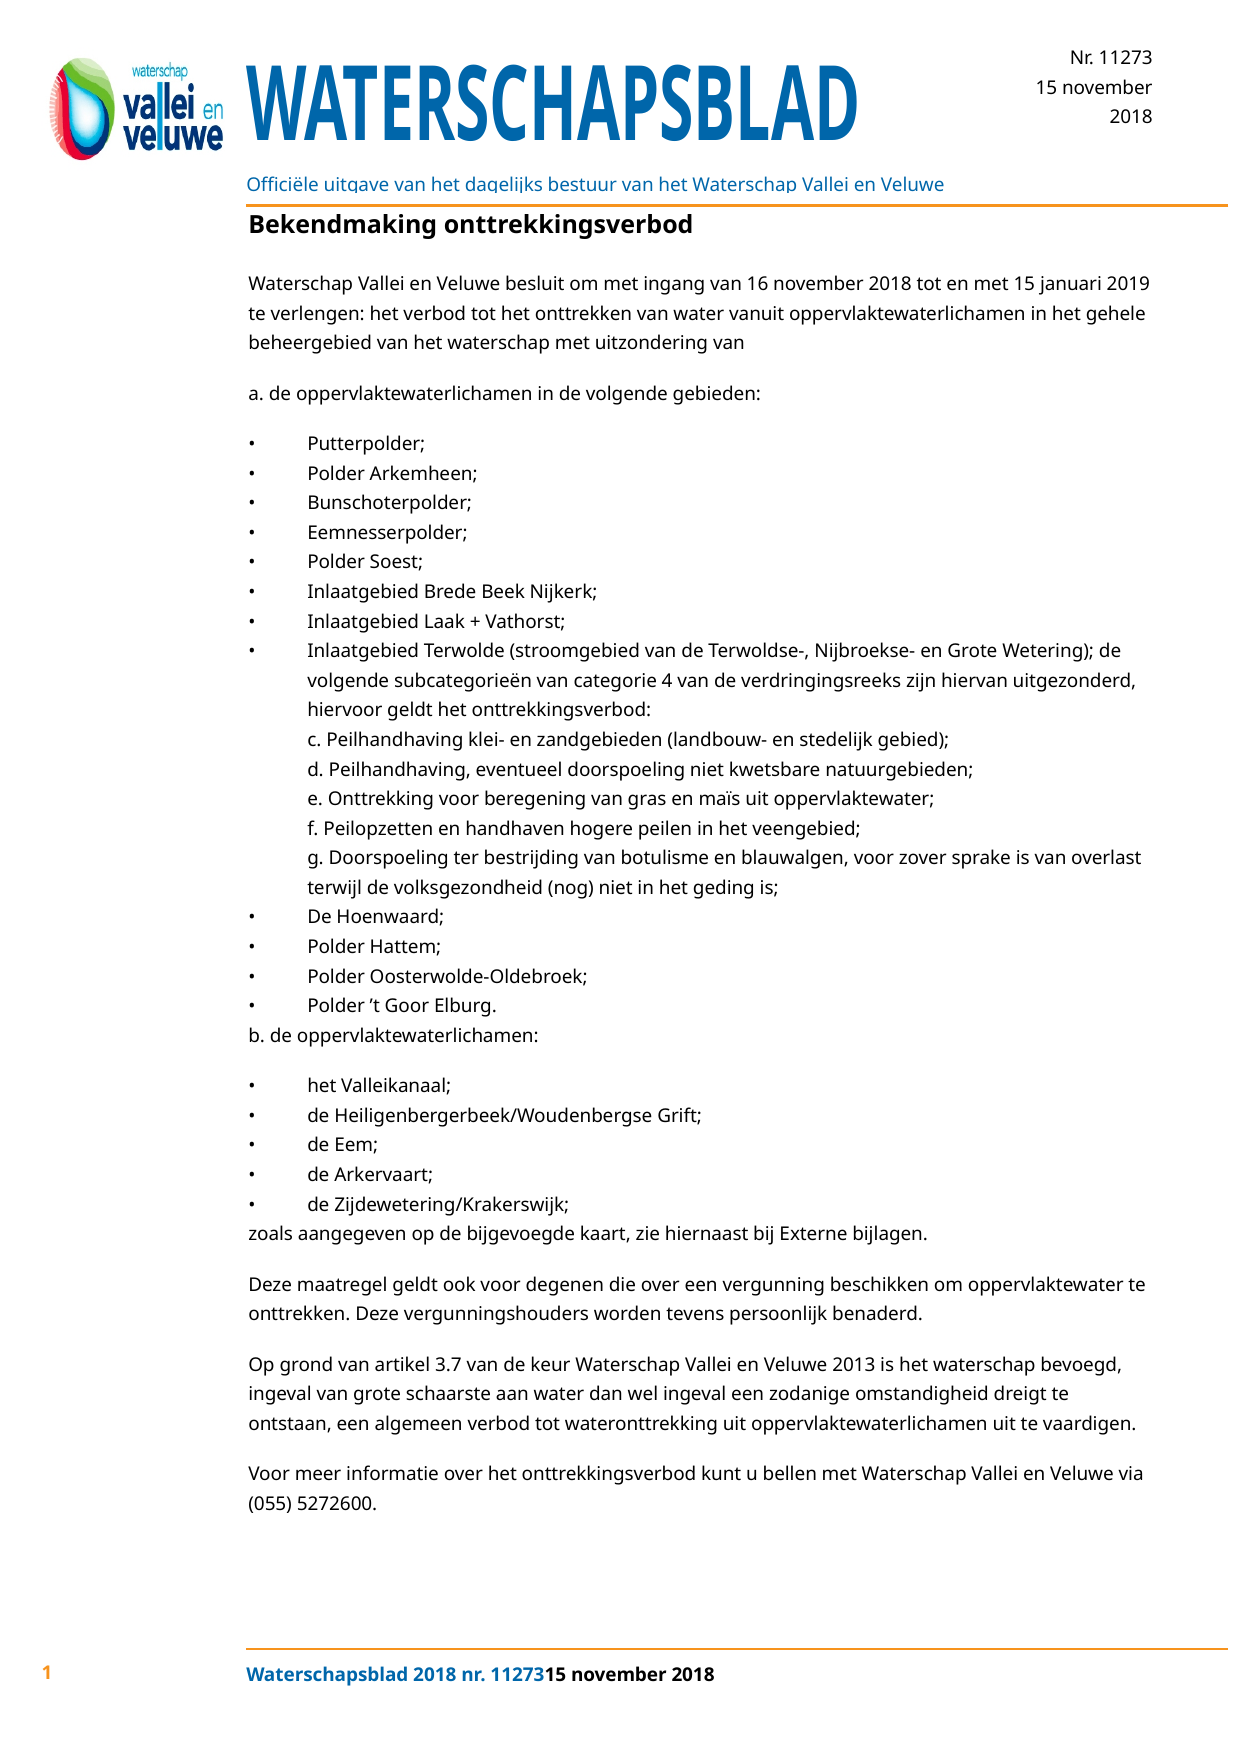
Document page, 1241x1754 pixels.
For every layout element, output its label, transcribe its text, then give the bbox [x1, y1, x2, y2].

list Bunschoterpolder; [248, 489, 1152, 515]
list de Eem; [248, 1132, 1152, 1157]
list Inlaatgebied Brede Beek Nijkerk; [248, 578, 1152, 604]
text Deze maatregel geldt ook voor degenen die over een vergunning beschikken om oppervlaktewater te onttrekken. Deze vergunningshouders worden tevens persoonlijk benaderd. [248, 1271, 1152, 1326]
text Waterschap Vallei en Veluwe besluit om met ingang van 16 november 2018 tot en met 15 januari 2019 te verlengen: het verbod tot het onttrekken van water vanuit oppervlaktewaterlichamen in het gehele beheergebied van het waterschap met uitzondering van [248, 270, 1152, 355]
list Polder ’t Goor Elburg. [248, 992, 1152, 1018]
list Polder Arkemheen; [248, 460, 1152, 486]
text Op grond van artikel 3.7 van de keur Waterschap Vallei en Veluwe 2013 is het waterschap bevoegd, ingeval van grote schaarste aan water dan wel ingeval een zodanige omstandigheid dreigt te ontstaan, een algemeen verbod tot wateronttrekking uit oppervlaktewaterlichamen uit te vaardigen. [248, 1351, 1152, 1436]
text b. de oppervlaktewaterlichamen: [248, 1022, 1152, 1048]
list Polder Hattem; [248, 933, 1152, 959]
list De Hoenwaard; [248, 904, 1152, 929]
list Inlaatgebied Laak + Vathorst; [248, 608, 1152, 633]
list het Valleikanaal; [248, 1072, 1152, 1098]
list Eemnesserpolder; [248, 519, 1152, 545]
list c. Peilhandhaving klei- en zandgebieden (landbouw- en stedelijk gebied); [248, 726, 1152, 752]
list de Arkervaart; [248, 1161, 1152, 1187]
text Bekendmaking onttrekkingsverbod [248, 207, 1152, 241]
list f. Peilopzetten en handhaven hogere peilen in het veengebied; [248, 815, 1152, 841]
list Inlaatgebied Terwolde (stroomgebied van de Terwoldse-, Nijbroekse- en Grote Wetering); de volgende subcategorieën van categorie 4 van de verdringingsreeks zijn hiervan uitgezonderd, hiervoor geldt het onttrekkingsverbod: [248, 637, 1152, 722]
text Voor meer informatie over het onttrekkingsverbod kunt u bellen met Waterschap Vallei en Veluwe via (055) 5272600. [248, 1460, 1152, 1516]
list d. Peilhandhaving, eventueel doorspoeling niet kwetsbare natuurgebieden; [248, 756, 1152, 781]
list Putterpolder; [248, 430, 1152, 456]
text a. de oppervlaktewaterlichamen in de volgende gebieden: [248, 380, 1152, 406]
list g. Doorspoeling ter bestrijding van botulisme en blauwalgen, voor zover sprake is van overlast terwijl de volksgezondheid (nog) niet in het geding is; [248, 844, 1152, 900]
picture [41, 47, 231, 172]
text zoals aangegeven op de bijgevoegde kaart, zie hiernaast bij Externe bijlagen. [248, 1220, 1152, 1246]
list de Zijdewetering/Krakerswijk; [248, 1191, 1152, 1216]
list de Heiligenbergerbeek/Woudenbergse Grift; [248, 1102, 1152, 1128]
list Polder Soest; [248, 549, 1152, 574]
list e. Onttrekking voor beregening van gras en maïs uit oppervlaktewater; [248, 785, 1152, 811]
list Polder Oosterwolde-Oldebroek; [248, 963, 1152, 988]
